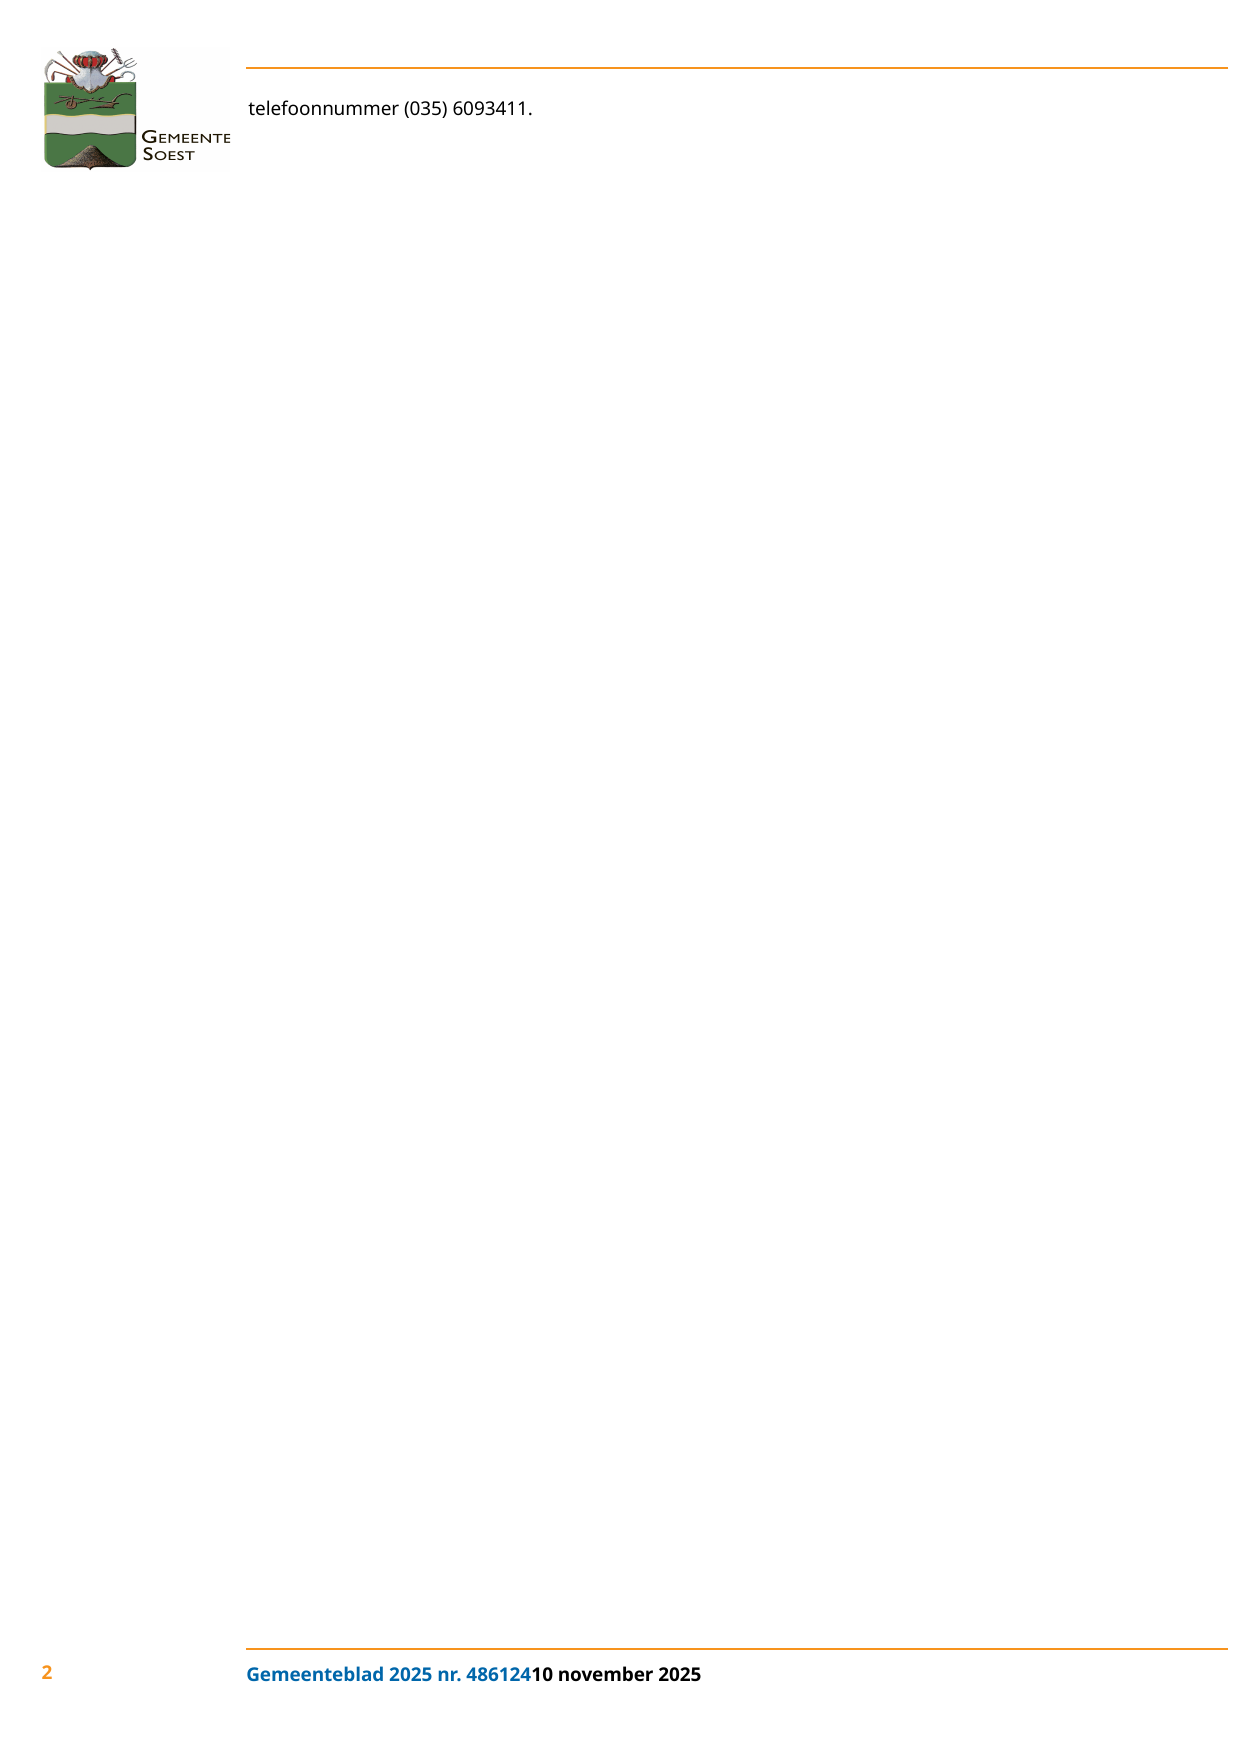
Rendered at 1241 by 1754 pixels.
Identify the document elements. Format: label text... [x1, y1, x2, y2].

picture [41, 47, 231, 172]
text telefoonnummer (035) 6093411. [248, 95, 1152, 121]
